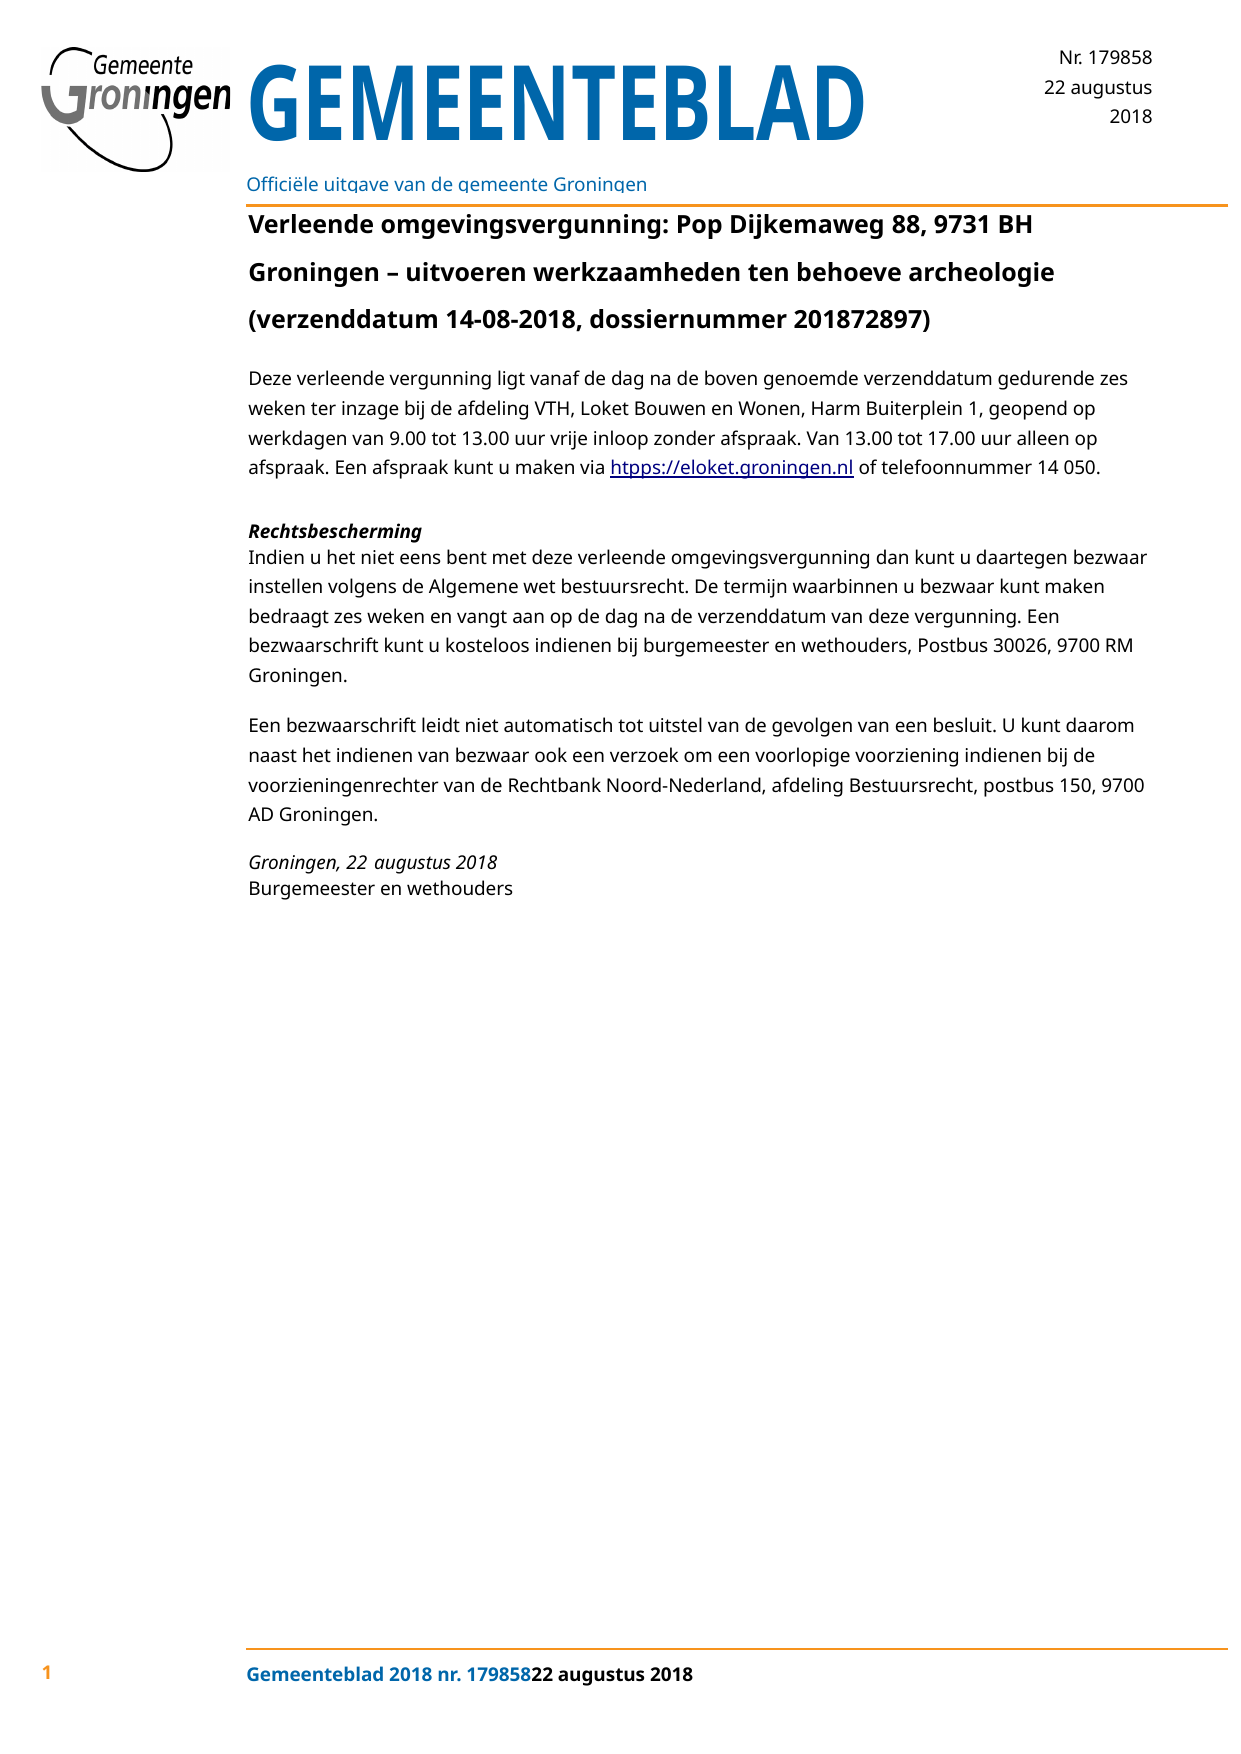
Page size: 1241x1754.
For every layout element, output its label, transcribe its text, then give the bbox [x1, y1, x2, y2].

text Indien u het niet eens bent met deze verleende omgevingsvergunning dan kunt u daartegen bezwaar instellen volgens de Algemene wet bestuursrecht. De termijn waarbinnen u bezwaar kunt maken bedraagt zes weken en vangt aan op de dag na de verzenddatum van deze vergunning. Een bezwaarschrift kunt u kosteloos indienen bij burgemeester en wethouders, Postbus 30026, 9700 RM Groningen. [248, 544, 1152, 688]
text Groningen, 22 augustus 2018 [248, 849, 1152, 875]
text Verleende omgevingsvergunning: Pop Dijkemaweg 88, 9731 BH Groningen – uitvoeren werkzaamheden ten behoeve archeologie (verzenddatum 14-08-2018, dossiernummer 201872897) [248, 207, 1152, 336]
text Rechtsbescherming [248, 518, 1152, 544]
picture [41, 47, 231, 172]
text Deze verleende vergunning ligt vanaf de dag na de boven genoemde verzenddatum gedurende zes weken ter inzage bij de afdeling VTH, Loket Bouwen en Wonen, Harm Buiterplein 1, geopend op werkdagen van 9.00 tot 13.00 uur vrije inloop zonder afspraak. Van 13.00 tot 17.00 uur alleen op afspraak. Een afspraak kunt u maken via htpps://eloket.groningen.nl of telefoonnummer 14 050. [248, 366, 1152, 480]
text Een bezwaarschrift leidt niet automatisch tot uitstel van de gevolgen van een besluit. U kunt daarom naast het indienen van bezwaar ook een verzoek om een voorlopige voorziening indienen bij de voorzieningenrechter van de Rechtbank Noord-Nederland, afdeling Bestuursrecht, postbus 150, 9700 AD Groningen. [248, 713, 1152, 827]
text Burgemeester en wethouders [248, 875, 1152, 901]
